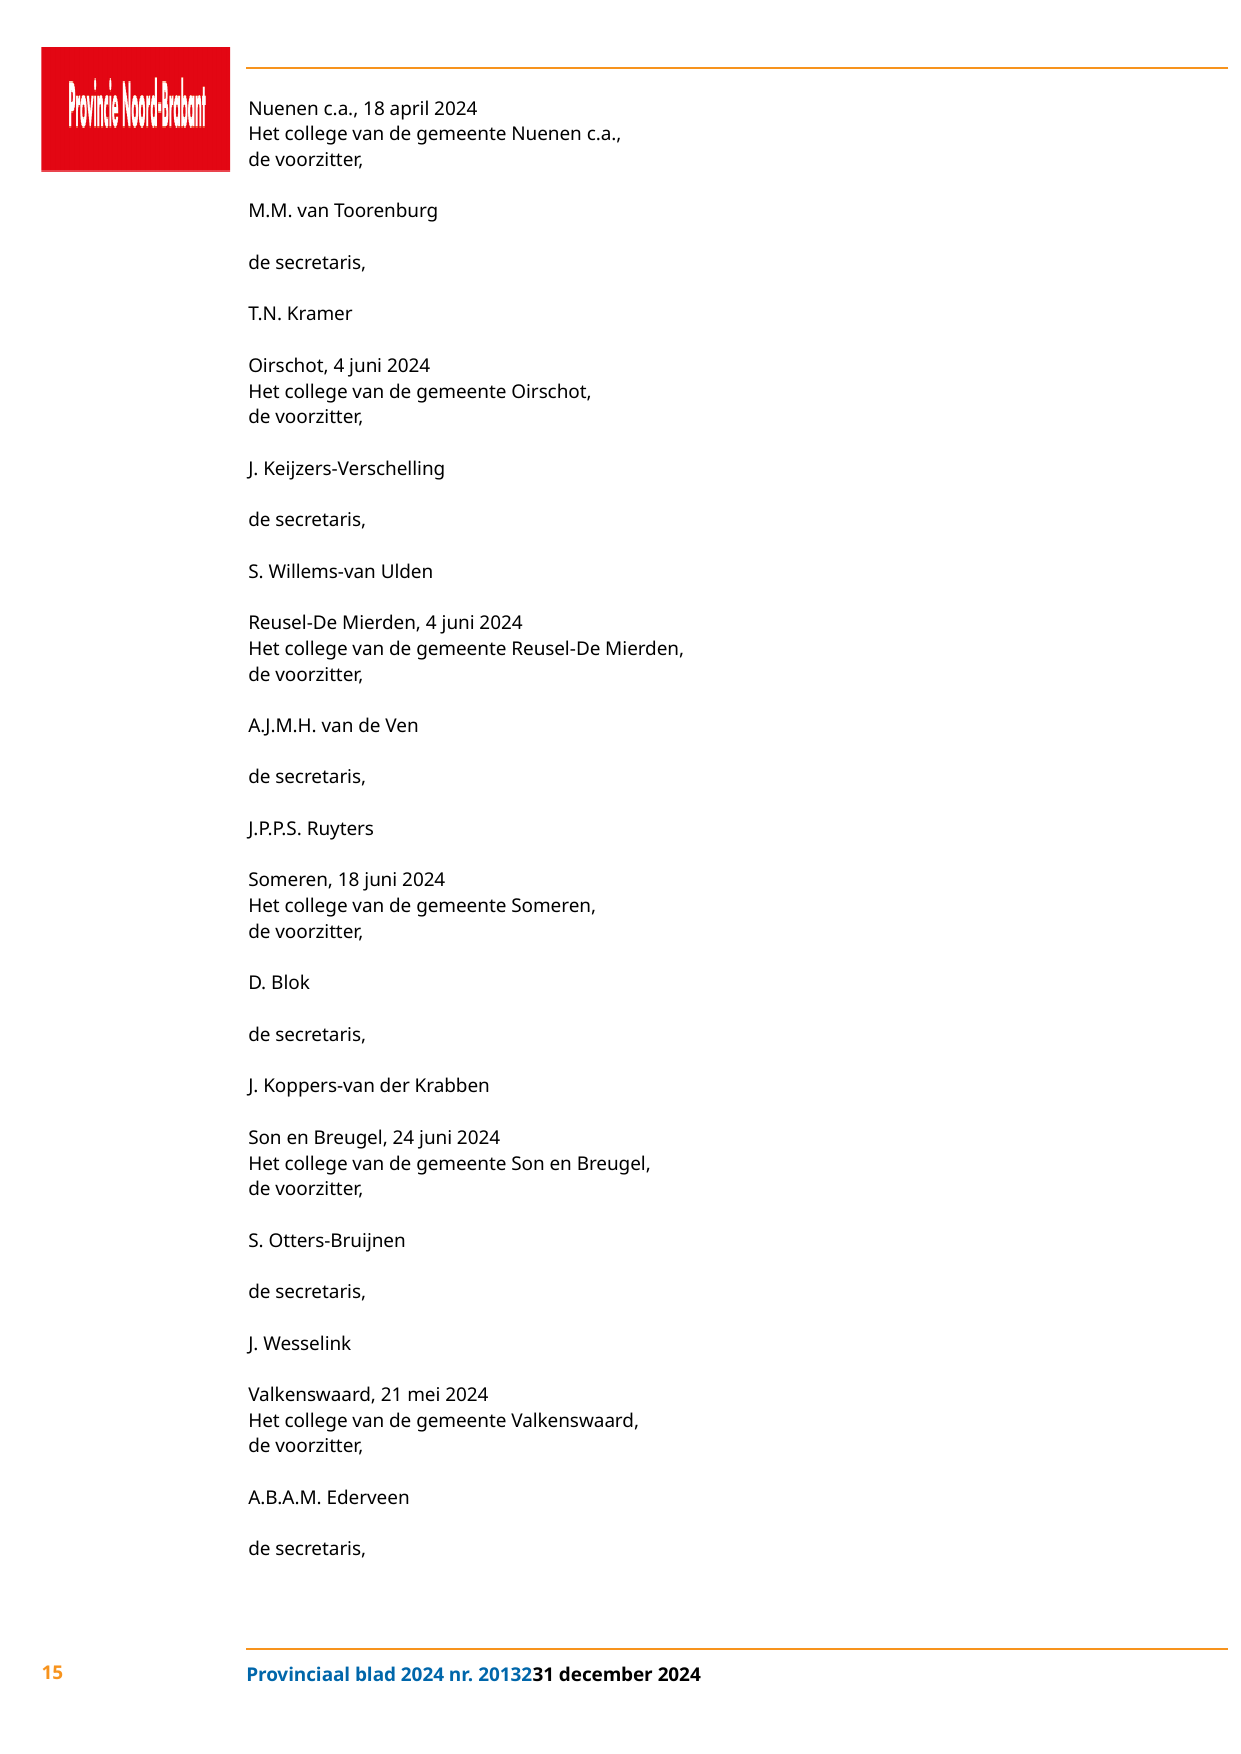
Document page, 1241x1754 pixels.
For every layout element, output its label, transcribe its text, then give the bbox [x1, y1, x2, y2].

text de voorzitter, [248, 146, 1152, 172]
text Het college van de gemeente Oirschot, [248, 378, 1152, 403]
text T.N. Kramer [248, 301, 1152, 326]
text Nuenen c.a., 18 april 2024 [248, 95, 1152, 121]
text Reusel-De Mierden, 4 juni 2024 [248, 609, 1152, 635]
text Het college van de gemeente Valkenswaard, [248, 1407, 1152, 1433]
text Son en Breugel, 24 juni 2024 [248, 1124, 1152, 1150]
text M.M. van Toorenburg [248, 198, 1152, 223]
text S. Willems-van Ulden [248, 558, 1152, 584]
text de voorzitter, [248, 661, 1152, 687]
text A.B.A.M. Ederveen [248, 1484, 1152, 1510]
picture [41, 47, 231, 172]
text de secretaris, [248, 1278, 1152, 1304]
text de secretaris, [248, 1536, 1152, 1561]
text de voorzitter, [248, 1175, 1152, 1201]
text Someren, 18 juni 2024 [248, 867, 1152, 892]
text Het college van de gemeente Reusel-De Mierden, [248, 635, 1152, 661]
text J. Koppers-van der Krabben [248, 1072, 1152, 1098]
text Valkenswaard, 21 mei 2024 [248, 1381, 1152, 1407]
text de voorzitter, [248, 1433, 1152, 1458]
text Het college van de gemeente Nuenen c.a., [248, 121, 1152, 146]
text de secretaris, [248, 506, 1152, 532]
text J. Keijzers-Verschelling [248, 455, 1152, 481]
text Oirschot, 4 juni 2024 [248, 352, 1152, 378]
text de secretaris, [248, 1021, 1152, 1047]
text S. Otters-Bruijnen [248, 1227, 1152, 1253]
text de secretaris, [248, 764, 1152, 789]
text A.J.M.H. van de Ven [248, 712, 1152, 738]
text D. Blok [248, 969, 1152, 995]
text de voorzitter, [248, 918, 1152, 944]
text de voorzitter, [248, 403, 1152, 429]
text de secretaris, [248, 249, 1152, 275]
text Het college van de gemeente Son en Breugel, [248, 1150, 1152, 1175]
text J. Wesselink [248, 1330, 1152, 1356]
text J.P.P.S. Ruyters [248, 815, 1152, 841]
text Het college van de gemeente Someren, [248, 892, 1152, 918]
